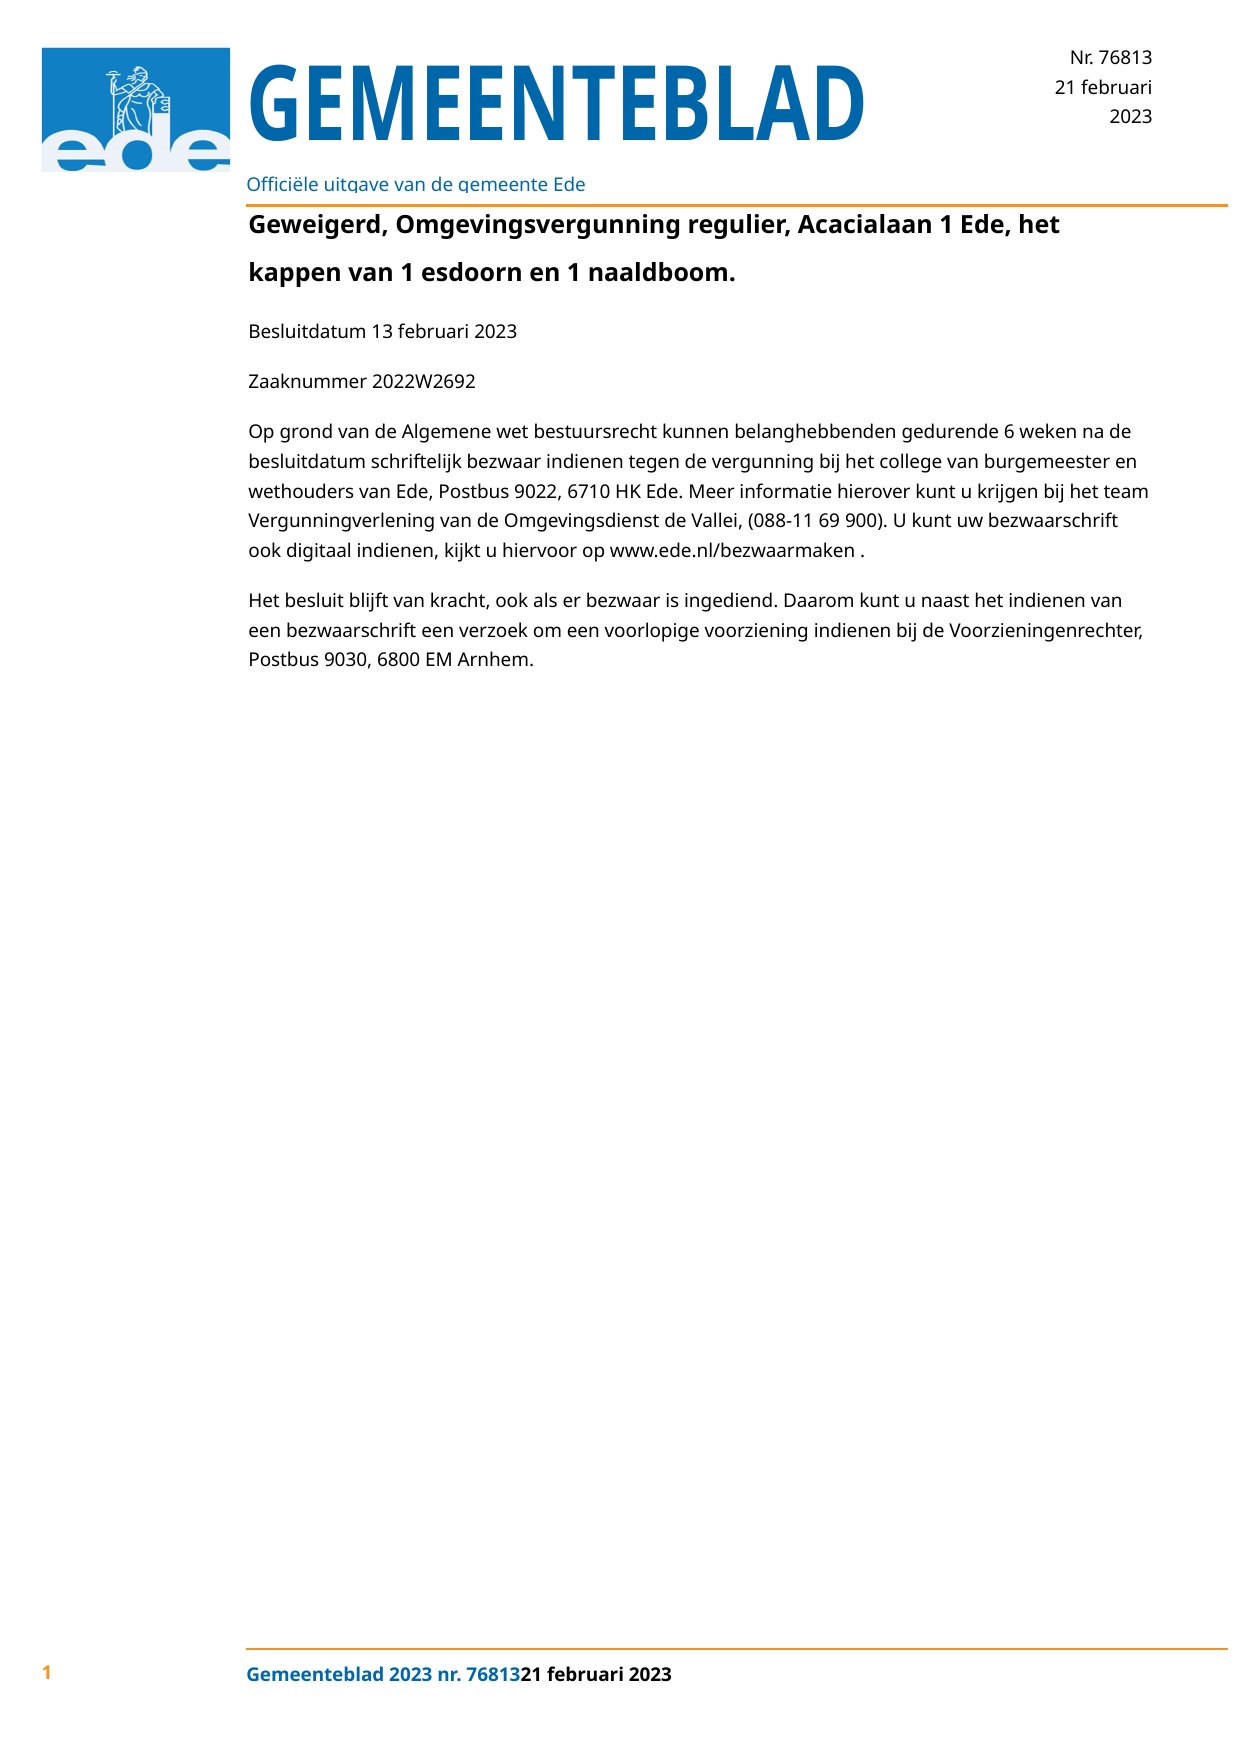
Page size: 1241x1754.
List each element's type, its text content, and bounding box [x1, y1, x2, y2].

text Besluitdatum 13 februari 2023 [248, 318, 1152, 344]
text Geweigerd, Omgevingsvergunning regulier, Acacialaan 1 Ede, het kappen van 1 esdoorn en 1 naaldboom. [248, 207, 1152, 288]
picture [41, 47, 231, 172]
text Op grond van de Algemene wet bestuursrecht kunnen belanghebbenden gedurende 6 weken na de besluitdatum schriftelijk bezwaar indienen tegen de vergunning bij het college van burgemeester en wethouders van Ede, Postbus 9022, 6710 HK Ede. Meer informatie hierover kunt u krijgen bij het team Vergunningverlening van de Omgevingsdienst de Vallei, (088-11 69 900). U kunt uw bezwaarschrift ook digitaal indienen, kijkt u hiervoor op www.ede.nl/bezwaarmaken . [248, 419, 1152, 563]
text Zaaknummer 2022W2692 [248, 368, 1152, 394]
text Het besluit blijft van kracht, ook als er bezwaar is ingediend. Daarom kunt u naast het indienen van een bezwaarschrift een verzoek om een voorlopige voorziening indienen bij de Voorzieningenrechter, Postbus 9030, 6800 EM Arnhem. [248, 587, 1152, 672]
